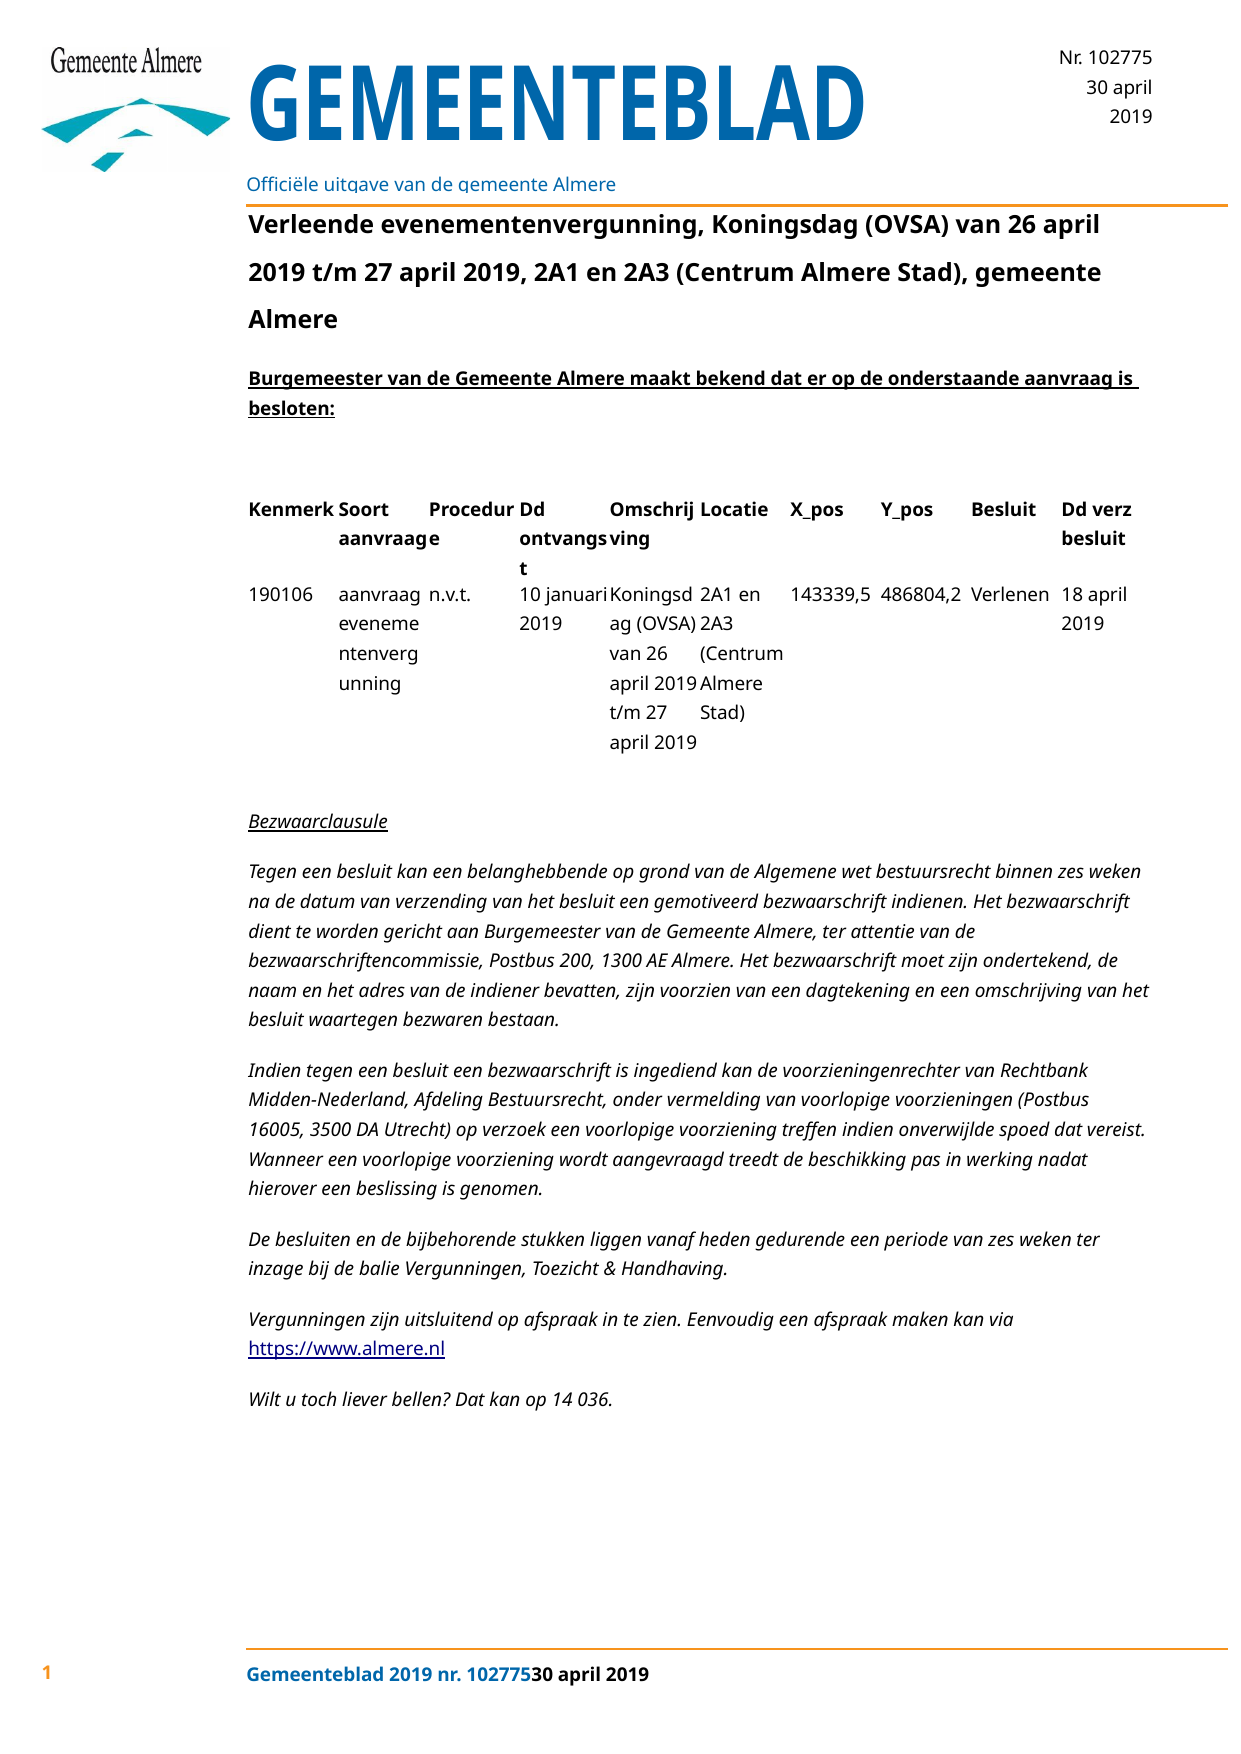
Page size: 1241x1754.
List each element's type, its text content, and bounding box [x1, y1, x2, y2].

table_cell n.v.t. [429, 581, 519, 754]
table_cell 18 april 2019 [1061, 581, 1152, 754]
table_cell 486804,2 [881, 581, 971, 754]
table_header Kenmerk [248, 496, 338, 581]
table_cell aanvraag evenementenvergunning [338, 581, 429, 754]
text Verleende evenementenvergunning, Koningsdag (OVSA) van 26 april 2019 t/m 27 april 2019, 2A1 en 2A3 (Centrum Almere Stad), gemeente Almere [248, 207, 1152, 336]
table_header Dd verz besluit [1061, 496, 1152, 581]
text Burgemeester van de Gemeente Almere maakt bekend dat er op de onderstaande aanvraag is besloten: [248, 366, 1152, 421]
text Vergunningen zijn uitsluitend op afspraak in te zien. Eenvoudig een afspraak maken kan via https://www.almere.nl [248, 1306, 1152, 1361]
table_header Locatie [700, 496, 790, 581]
table_header Dd ontvangst [519, 496, 609, 581]
table_header Omschrijving [609, 496, 700, 581]
picture [41, 47, 231, 172]
table_header Soort aanvraag [338, 496, 429, 581]
text Bezwaarclausule [248, 808, 1152, 834]
table_cell 190106 [248, 581, 338, 754]
table_header Procedure [429, 496, 519, 581]
table_cell 10 januari 2019 [519, 581, 609, 754]
text Indien tegen een besluit een bezwaarschrift is ingediend kan de voorzieningenrechter van Rechtbank Midden-Nederland, Afdeling Bestuursrecht, onder vermelding van voorlopige voorzieningen (Postbus 16005, 3500 DA Utrecht) op verzoek een voorlopige voorziening treffen indien onverwijlde spoed dat vereist. Wanneer een voorlopige voorziening wordt aangevraagd treedt de beschikking pas in werking nadat hierover een beslissing is genomen. [248, 1057, 1152, 1201]
text Tegen een besluit kan een belanghebbende op grond van de Algemene wet bestuursrecht binnen zes weken na de datum van verzending van het besluit een gemotiveerd bezwaarschrift indienen. Het bezwaarschrift dient te worden gericht aan Burgemeester van de Gemeente Almere, ter attentie van de bezwaarschriftencommissie, Postbus 200, 1300 AE Almere. Het bezwaarschrift moet zijn ondertekend, de naam en het adres van de indiener bevatten, zijn voorzien van een dagtekening en een omschrijving van het besluit waartegen bezwaren bestaan. [248, 859, 1152, 1032]
table_cell 2A1 en 2A3 (Centrum Almere Stad) [700, 581, 790, 754]
table_header Besluit [971, 496, 1061, 581]
table_cell 143339,5 [790, 581, 881, 754]
text De besluiten en de bijbehorende stukken liggen vanaf heden gedurende een periode van zes weken ter inzage bij de balie Vergunningen, Toezicht & Handhaving. [248, 1226, 1152, 1281]
table_cell Verlenen [971, 581, 1061, 754]
table_cell Koningsdag (OVSA) van 26 april 2019 t/m 27 april 2019 [609, 581, 700, 754]
table_header X_pos [790, 496, 881, 581]
table_header Y_pos [881, 496, 971, 581]
text Wilt u toch liever bellen? Dat kan op 14 036. [248, 1386, 1152, 1411]
